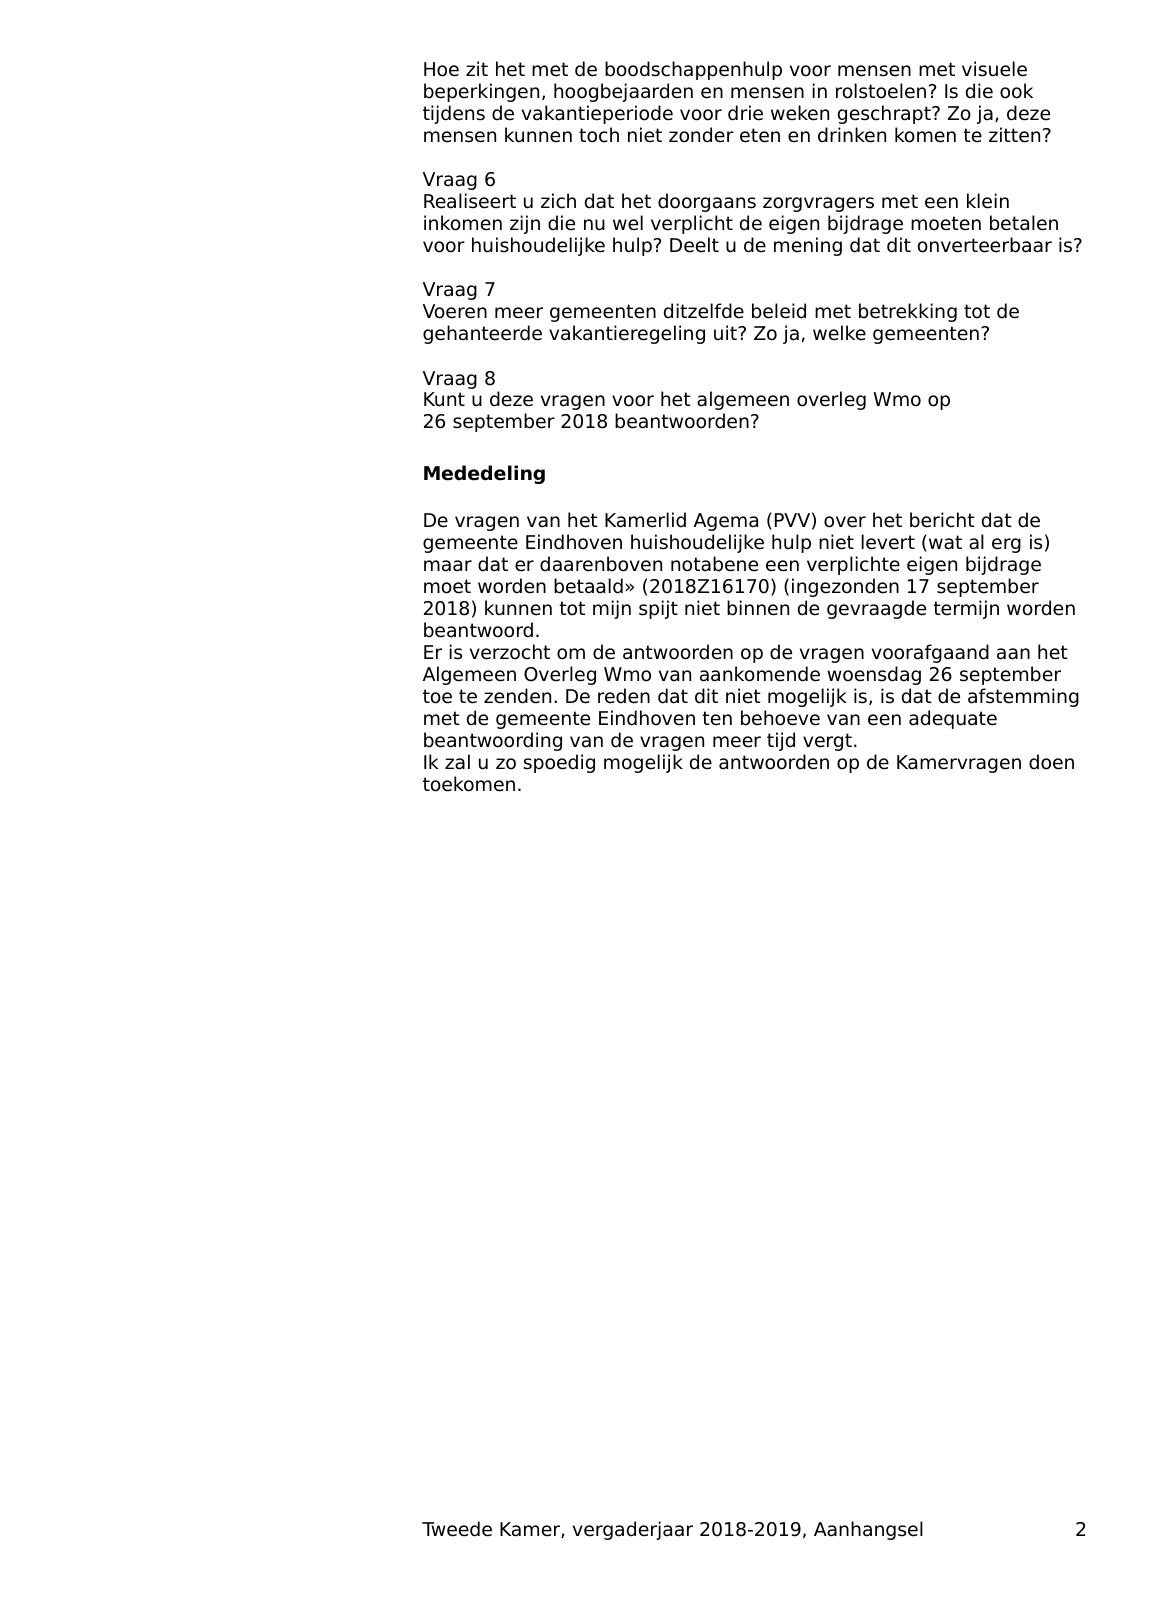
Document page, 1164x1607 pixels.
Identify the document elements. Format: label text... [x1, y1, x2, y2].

text Ik zal u zo spoedig mogelijk de antwoorden op de Kamervragen doen toekomen. [422, 752, 1087, 796]
text Vraag 6 [422, 169, 1087, 191]
text Vraag 8 [422, 367, 1087, 389]
text Realiseert u zich dat het doorgaans zorgvragers met een klein inkomen zijn die nu wel verplicht de eigen bijdrage moeten betalen voor huishoudelijke hulp? Deelt u de mening dat dit onverteerbaar is? [422, 191, 1087, 257]
subtitle Mededeling [422, 463, 1087, 485]
text De vragen van het Kamerlid Agema (PVV) over het bericht dat de gemeente Eindhoven huishoudelijke hulp niet levert (wat al erg is) maar dat er daarenboven notabene een verplichte eigen bijdrage moet worden betaald» (2018Z16170) (ingezonden 17 september 2018) kunnen tot mijn spijt niet binnen de gevraagde termijn worden beantwoord. [422, 510, 1087, 642]
text Kunt u deze vragen voor het algemeen overleg Wmo op 26 september 2018 beantwoorden? [422, 389, 1087, 433]
text Hoe zit het met de boodschappenhulp voor mensen met visuele beperkingen, hoogbejaarden en mensen in rolstoelen? Is die ook tijdens de vakantieperiode voor drie weken geschrapt? Zo ja, deze mensen kunnen toch niet zonder eten en drinken komen te zitten? [422, 59, 1087, 147]
text Er is verzocht om de antwoorden op de vragen voorafgaand aan het Algemeen Overleg Wmo van aankomende woensdag 26 september toe te zenden. De reden dat dit niet mogelijk is, is dat de afstemming met de gemeente Eindhoven ten behoeve van een adequate beantwoording van de vragen meer tijd vergt. [422, 642, 1087, 752]
text Voeren meer gemeenten ditzelfde beleid met betrekking tot de gehanteerde vakantieregeling uit? Zo ja, welke gemeenten? [422, 301, 1087, 345]
text Vraag 7 [422, 279, 1087, 301]
